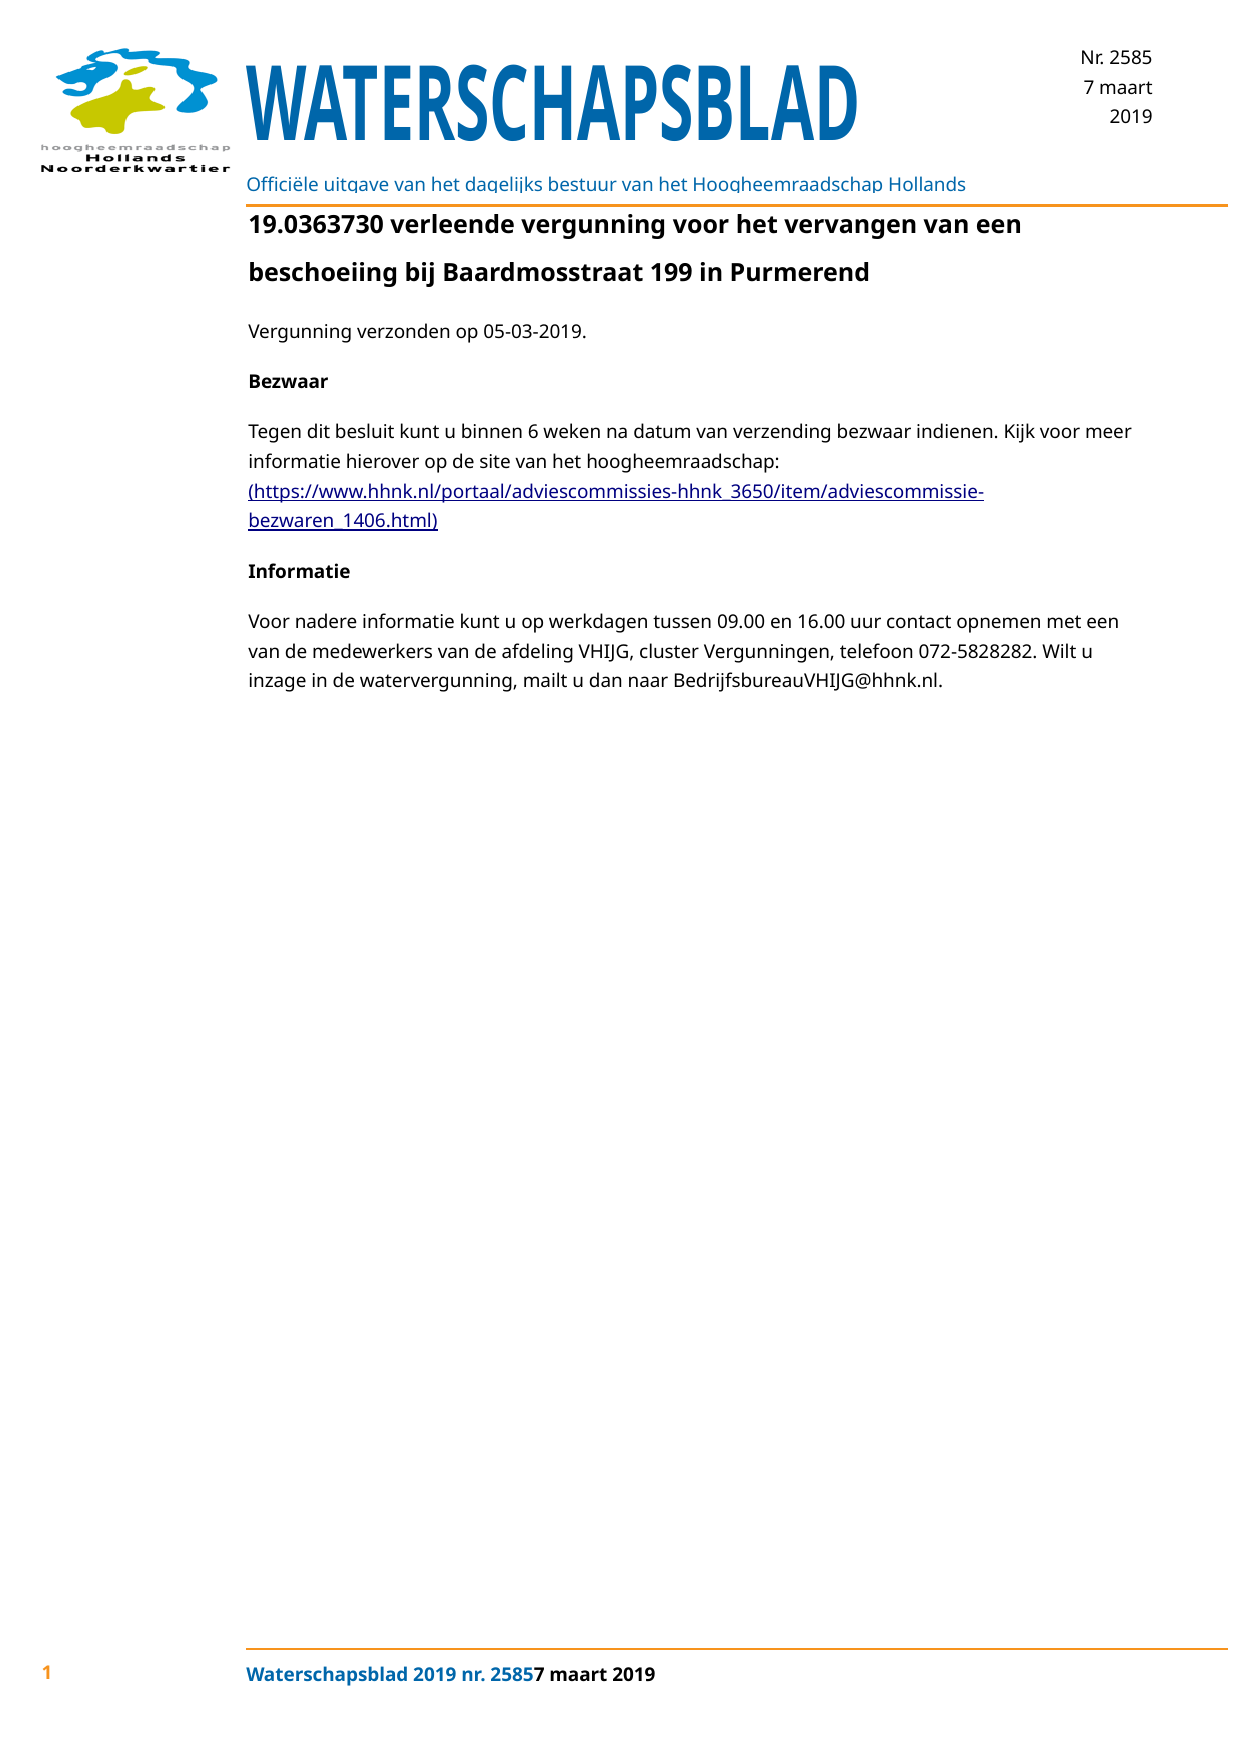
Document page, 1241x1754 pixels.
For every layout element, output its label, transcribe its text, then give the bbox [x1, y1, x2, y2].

text 19.0363730 verleende vergunning voor het vervangen van een beschoeiing bij Baardmosstraat 199 in Purmerend [248, 207, 1152, 288]
text Bezwaar [248, 368, 1152, 394]
text Vergunning verzonden op 05-03-2019. [248, 318, 1152, 344]
picture [41, 47, 231, 172]
text Tegen dit besluit kunt u binnen 6 weken na datum van verzending bezwaar indienen. Kijk voor meer informatie hierover op de site van het hoogheemraadschap: (https://www.hhnk.nl/portaal/adviescommissies-hhnk_3650/item/adviescommissie-bezwaren_1406.html) [248, 419, 1152, 533]
text Voor nadere informatie kunt u op werkdagen tussen 09.00 en 16.00 uur contact opnemen met een van de medewerkers van de afdeling VHIJG, cluster Vergunningen, telefoon 072-5828282. Wilt u inzage in de watervergunning, mailt u dan naar BedrijfsbureauVHIJG@hhnk.nl. [248, 608, 1152, 693]
text Informatie [248, 558, 1152, 584]
